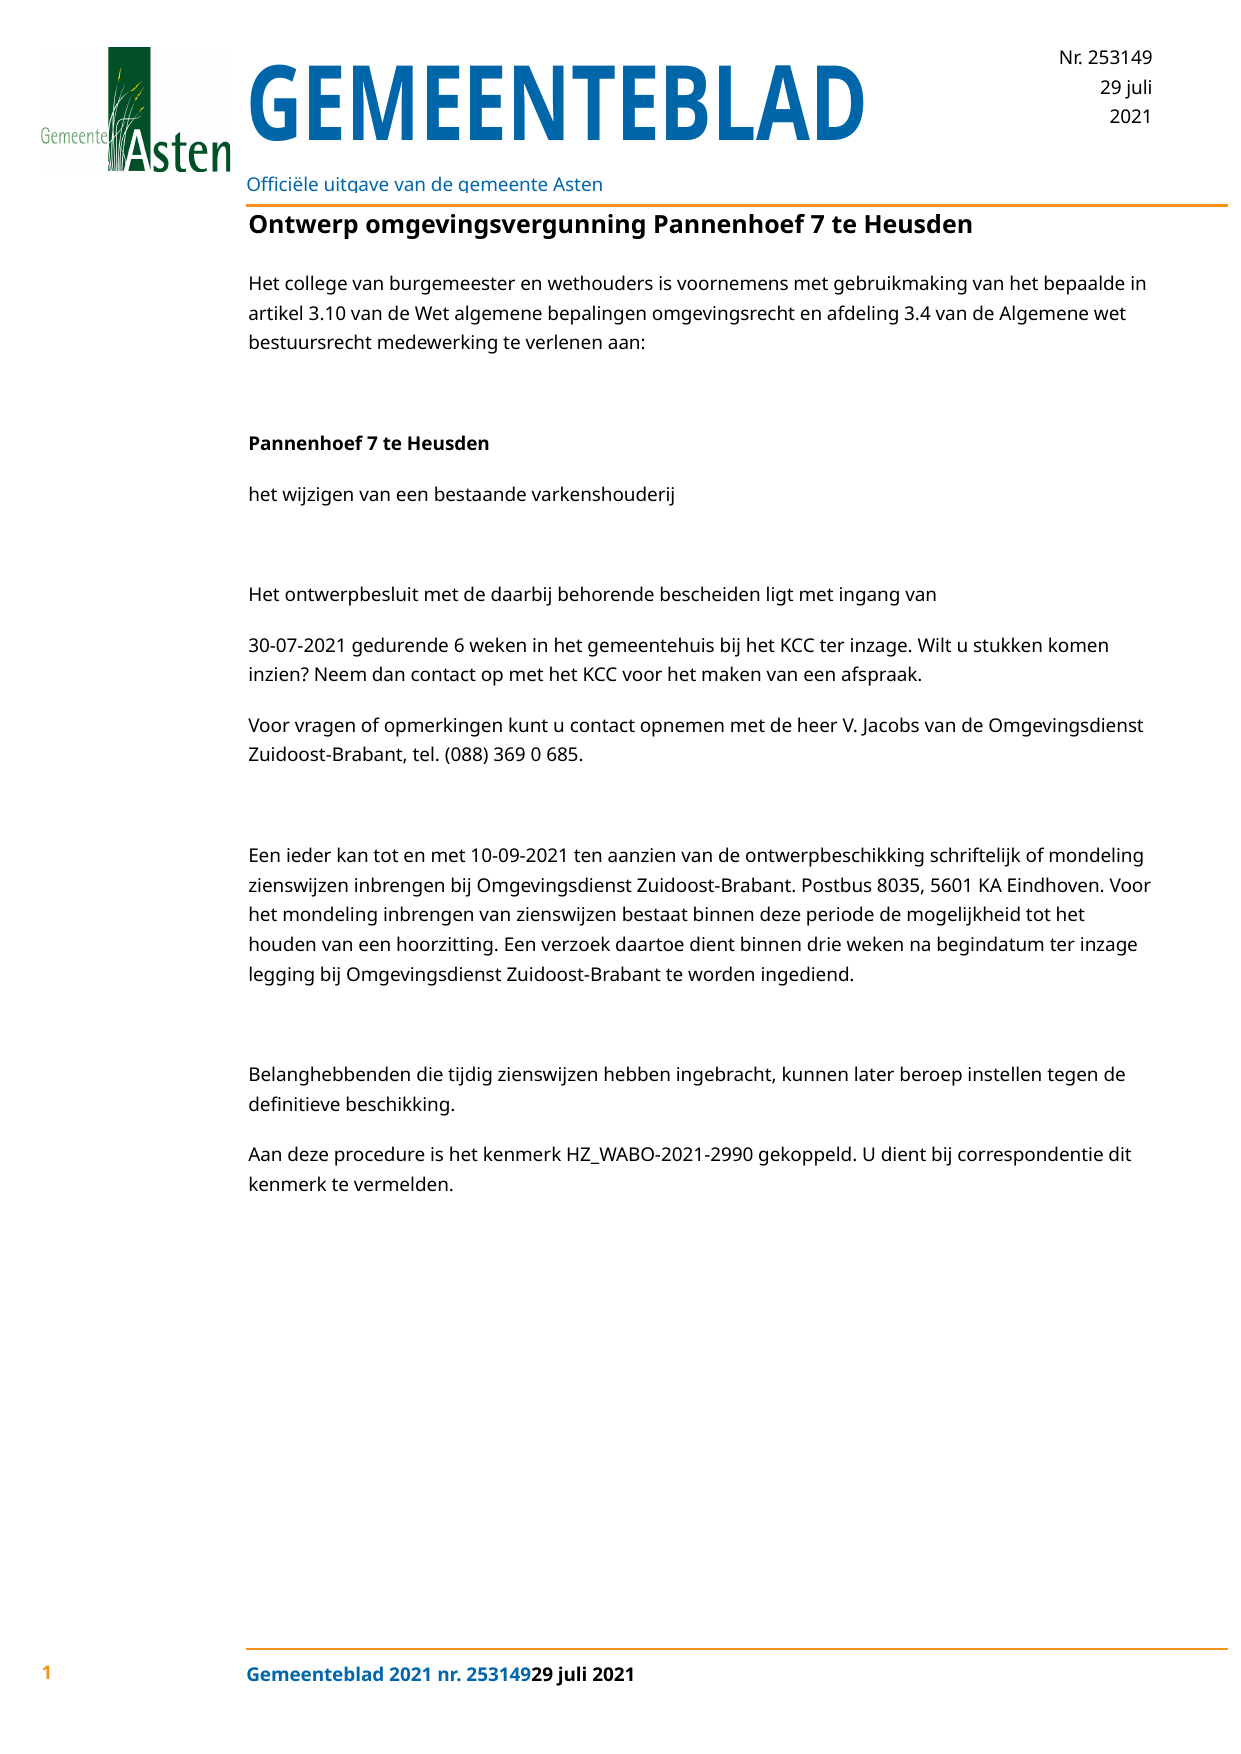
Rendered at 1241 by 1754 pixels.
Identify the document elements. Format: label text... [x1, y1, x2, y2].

text Belanghebbenden die tijdig zienswijzen hebben ingebracht, kunnen later beroep instellen tegen de definitieve beschikking. [248, 1062, 1152, 1117]
text het wijzigen van een bestaande varkenshouderij [248, 481, 1152, 506]
text Een ieder kan tot en met 10-09-2021 ten aanzien van de ontwerpbeschikking schriftelijk of mondeling zienswijzen inbrengen bij Omgevingsdienst Zuidoost-Brabant. Postbus 8035, 5601 KA Eindhoven. Voor het mondeling inbrengen van zienswijzen bestaat binnen deze periode de mogelijkheid tot het houden van een hoorzitting. Een verzoek daartoe dient binnen drie weken na begindatum ter inzage legging bij Omgevingsdienst Zuidoost-Brabant te worden ingediend. [248, 842, 1152, 986]
text Pannenhoef 7 te Heusden [248, 430, 1152, 456]
text Het ontwerpbesluit met de daarbij behorende bescheiden ligt met ingang van [248, 582, 1152, 607]
text Aan deze procedure is het kenmerk HZ_WABO-2021-2990 gekoppeld. U dient bij correspondentie dit kenmerk te vermelden. [248, 1142, 1152, 1197]
text Voor vragen of opmerkingen kunt u contact opnemen met de heer V. Jacobs van de Omgevingsdienst Zuidoost-Brabant, tel. (088) 369 0 685. [248, 712, 1152, 767]
text 30-07-2021 gedurende 6 weken in het gemeentehuis bij het KCC ter inzage. Wilt u stukken komen inzien? Neem dan contact op met het KCC voor het maken van een afspraak. [248, 632, 1152, 687]
text Het college van burgemeester en wethouders is voornemens met gebruikmaking van het bepaalde in artikel 3.10 van de Wet algemene bepalingen omgevingsrecht en afdeling 3.4 van de Algemene wet bestuursrecht medewerking te verlenen aan: [248, 270, 1152, 355]
text Ontwerp omgevingsvergunning Pannenhoef 7 te Heusden [248, 207, 1152, 241]
picture [41, 47, 231, 172]
